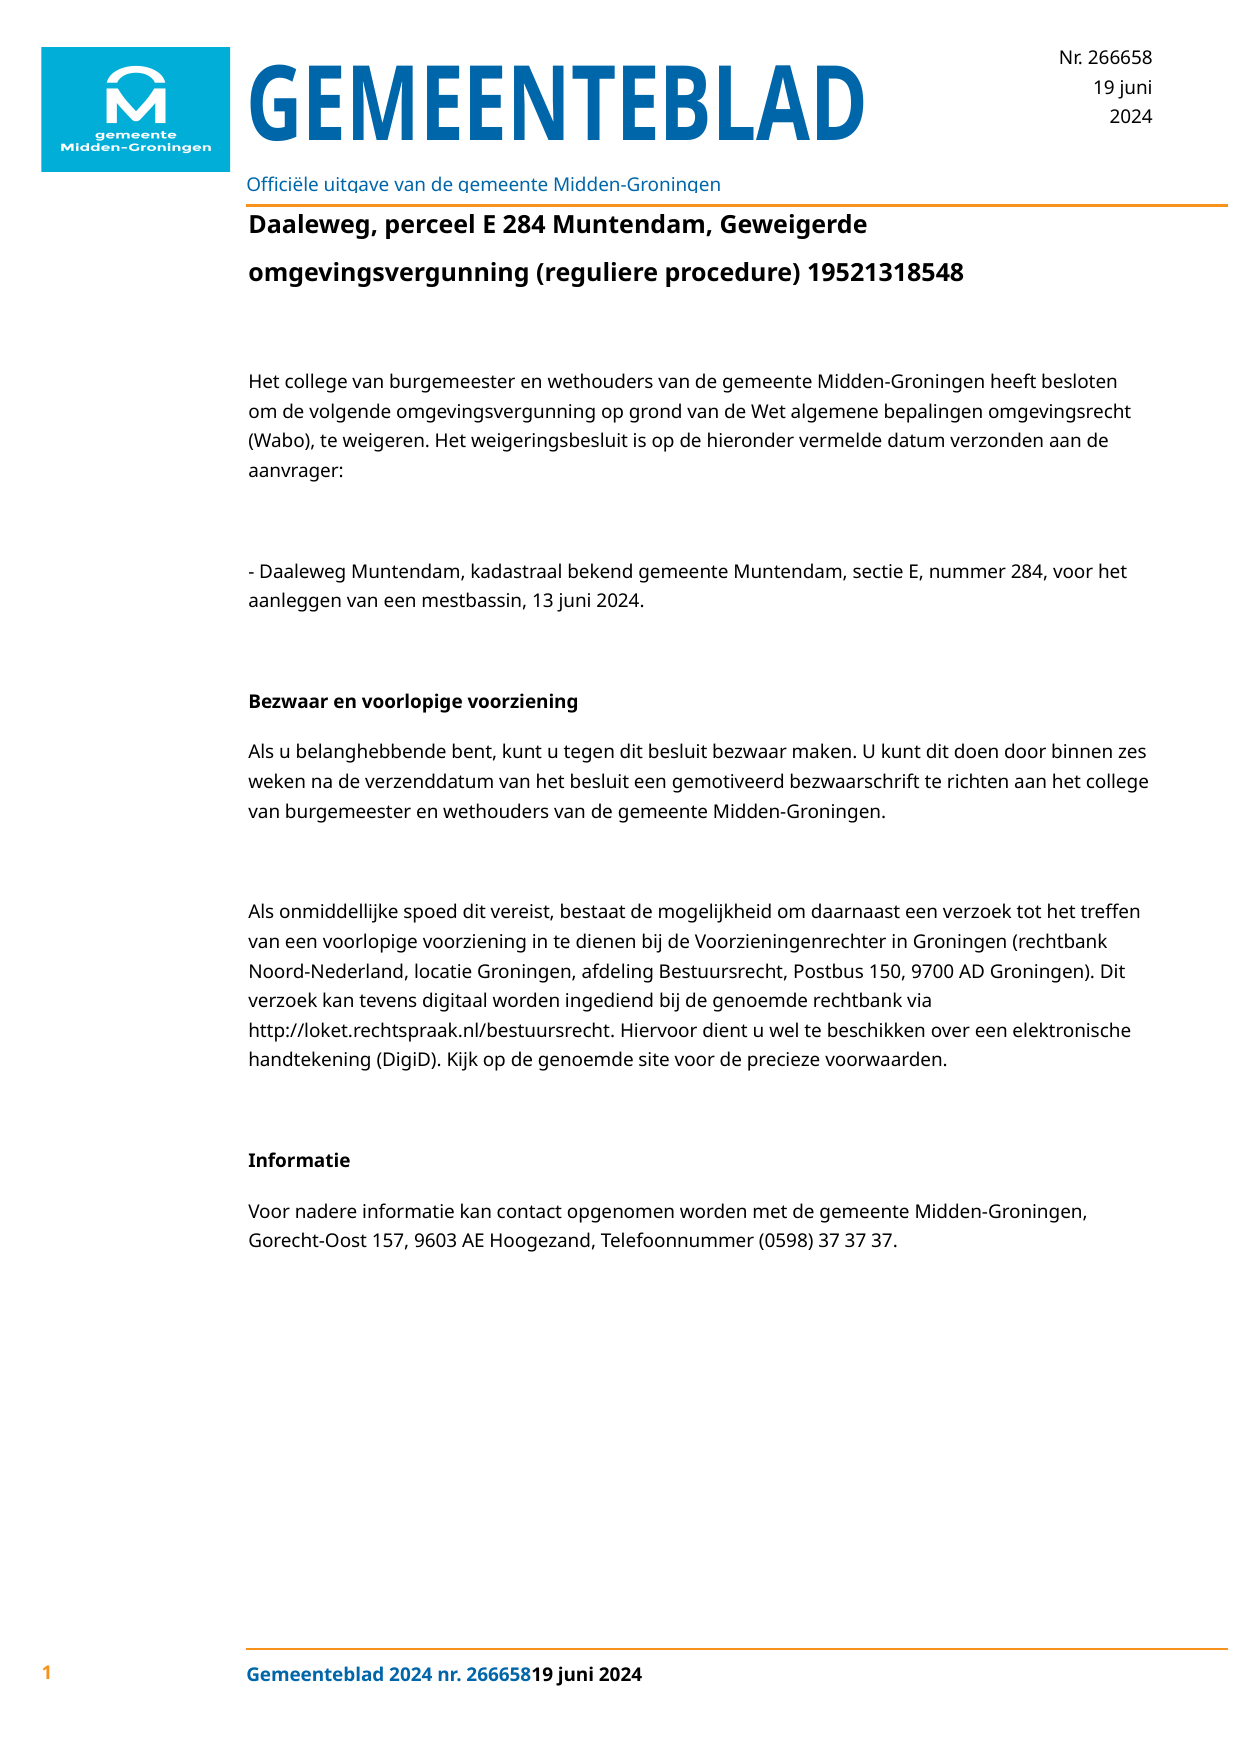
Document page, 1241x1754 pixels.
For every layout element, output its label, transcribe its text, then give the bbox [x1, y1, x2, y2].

text Informatie [248, 1147, 1152, 1173]
text Daaleweg, perceel E 284 Muntendam, Geweigerde omgevingsvergunning (reguliere procedure) 19521318548 [248, 207, 1152, 288]
text Het college van burgemeester en wethouders van de gemeente Midden-Groningen heeft besloten om de volgende omgevingsvergunning op grond van de Wet algemene bepalingen omgevingsrecht (Wabo), te weigeren. Het weigeringsbesluit is op de hieronder vermelde datum verzonden aan de aanvrager: [248, 368, 1152, 483]
text - Daaleweg Muntendam, kadastraal bekend gemeente Muntendam, sectie E, nummer 284, voor het aanleggen van een mestbassin, 13 juni 2024. [248, 558, 1152, 613]
picture [107, 89, 165, 122]
text Als u belanghebbende bent, kunt u tegen dit besluit bezwaar maken. U kunt dit doen door binnen zes weken na de verzenddatum van het besluit een gemotiveerd bezwaarschrift te richten aan het college van burgemeester en wethouders van de gemeente Midden-Groningen. [248, 739, 1152, 824]
text Voor nadere informatie kan contact opgenomen worden met de gemeente Midden-Groningen, Gorecht-Oost 157, 9603 AE Hoogezand, Telefoonnummer (0598) 37 37 37. [248, 1198, 1152, 1253]
text Als onmiddellijke spoed dit vereist, bestaat de mogelijkheid om daarnaast een verzoek tot het treffen van een voorlopige voorziening in te dienen bij de Voorzieningenrechter in Groningen (rechtbank Noord-Nederland, locatie Groningen, afdeling Bestuursrecht, Postbus 150, 9700 AD Groningen). Dit verzoek kan tevens digitaal worden ingediend bij de genoemde rechtbank via http://loket.rechtspraak.nl/bestuursrecht. Hiervoor dient u wel te beschikken over een elektronische handtekening (DigiD). Kijk op de genoemde site voor de precieze voorwaarden. [248, 899, 1152, 1072]
picture [184, 146, 190, 153]
text Bezwaar en voorlopige voorziening [248, 688, 1152, 714]
picture [108, 66, 164, 82]
